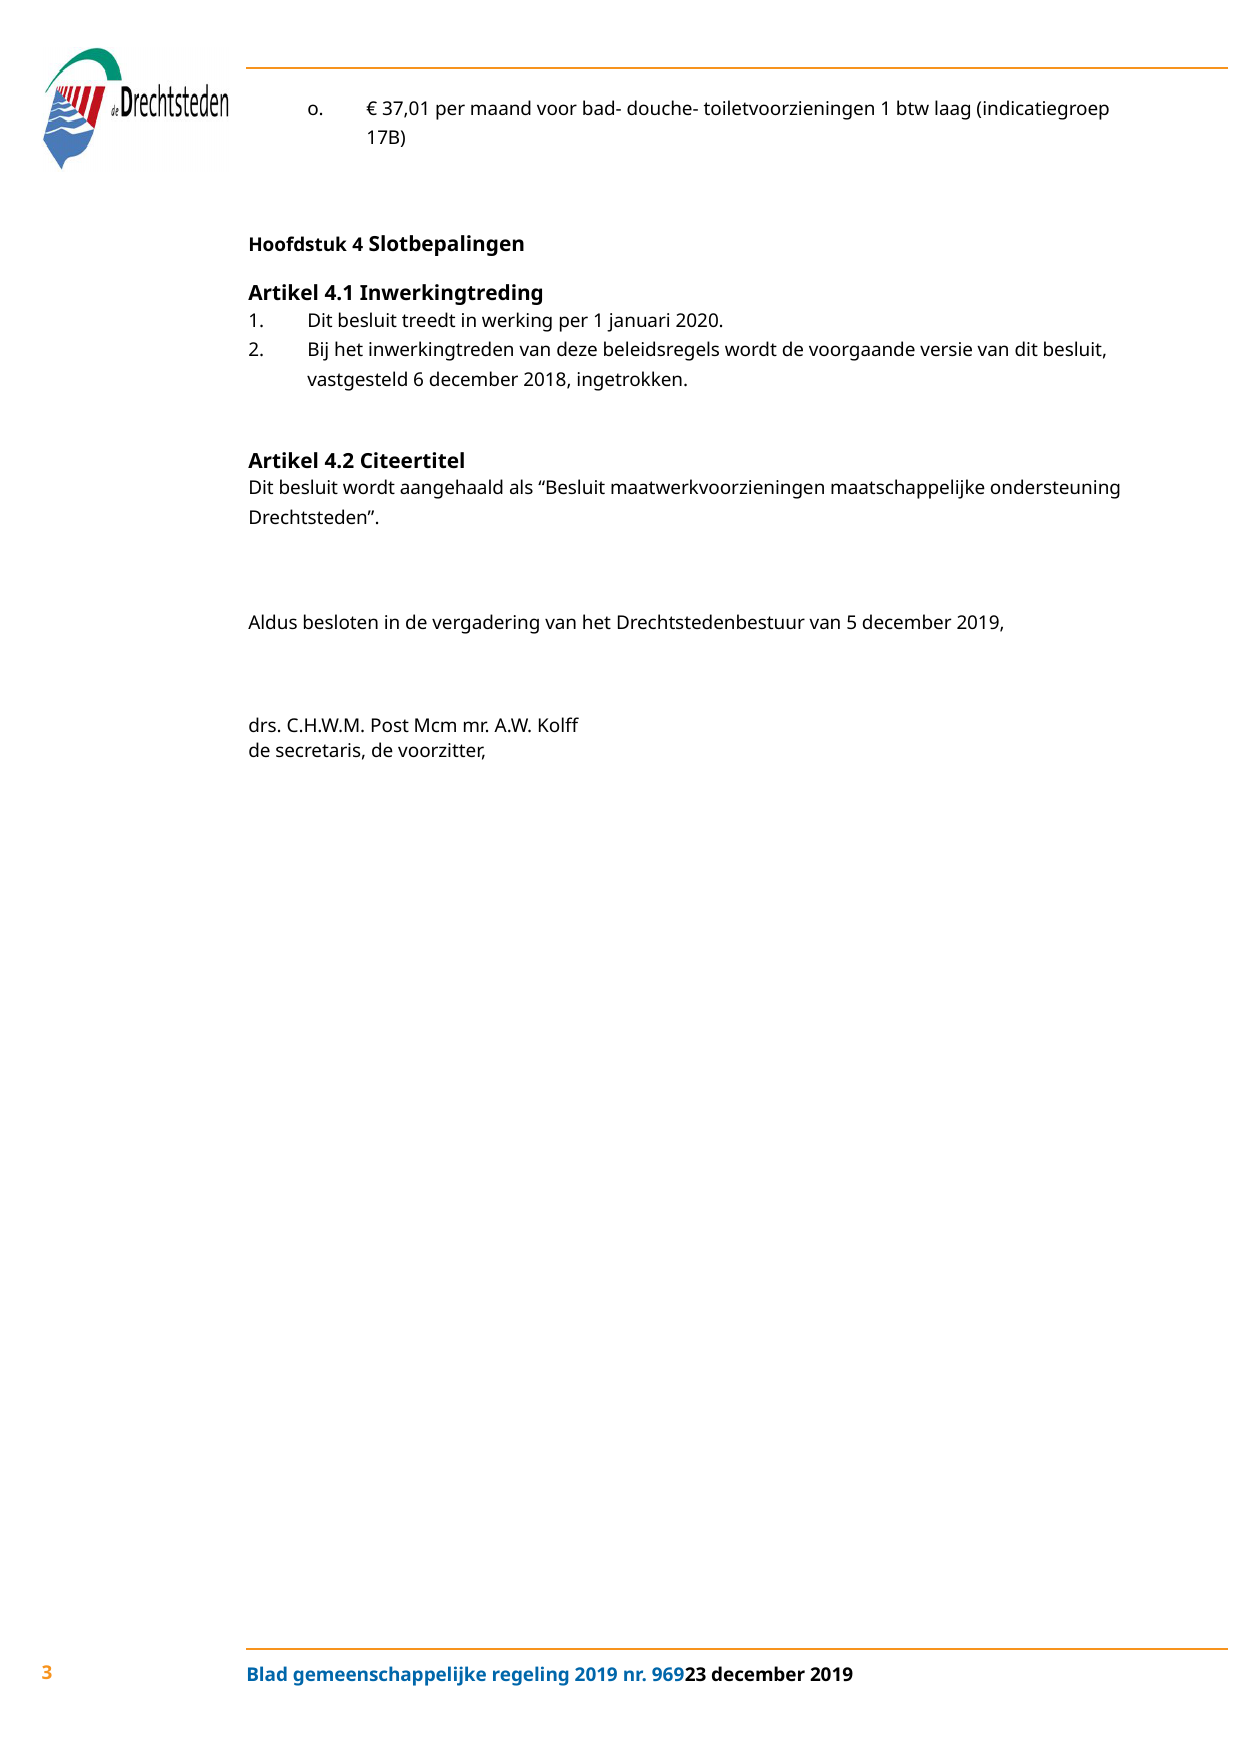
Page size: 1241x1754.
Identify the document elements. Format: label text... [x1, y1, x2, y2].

list Bij het inwerkingtreden van deze beleidsregels wordt de voorgaande versie van dit besluit, vastgesteld 6 december 2018, ingetrokken. [248, 336, 1152, 392]
text de secretaris, de voorzitter, [248, 737, 1152, 763]
list € 37,01 per maand voor bad- douche- toiletvoorzieningen 1 btw laag (indicatiegroep 17B) [307, 95, 1152, 150]
text Hoofdstuk 4 Slotbepalingen [248, 229, 1152, 258]
text drs. C.H.W.M. Post Mcm mr. A.W. Kolff [248, 712, 1152, 737]
text Artikel 4.1 Inwerkingtreding [248, 278, 1152, 307]
text Artikel 4.2 Citeertitel [248, 446, 1152, 474]
text Dit besluit wordt aangehaald als “Besluit maatwerkvoorzieningen maatschappelijke ondersteuning Drechtsteden”. [248, 474, 1152, 530]
text Aldus besloten in de vergadering van het Drechtstedenbestuur van 5 december 2019, [248, 609, 1152, 634]
picture [41, 47, 231, 172]
list Dit besluit treedt in werking per 1 januari 2020. [248, 307, 1152, 333]
